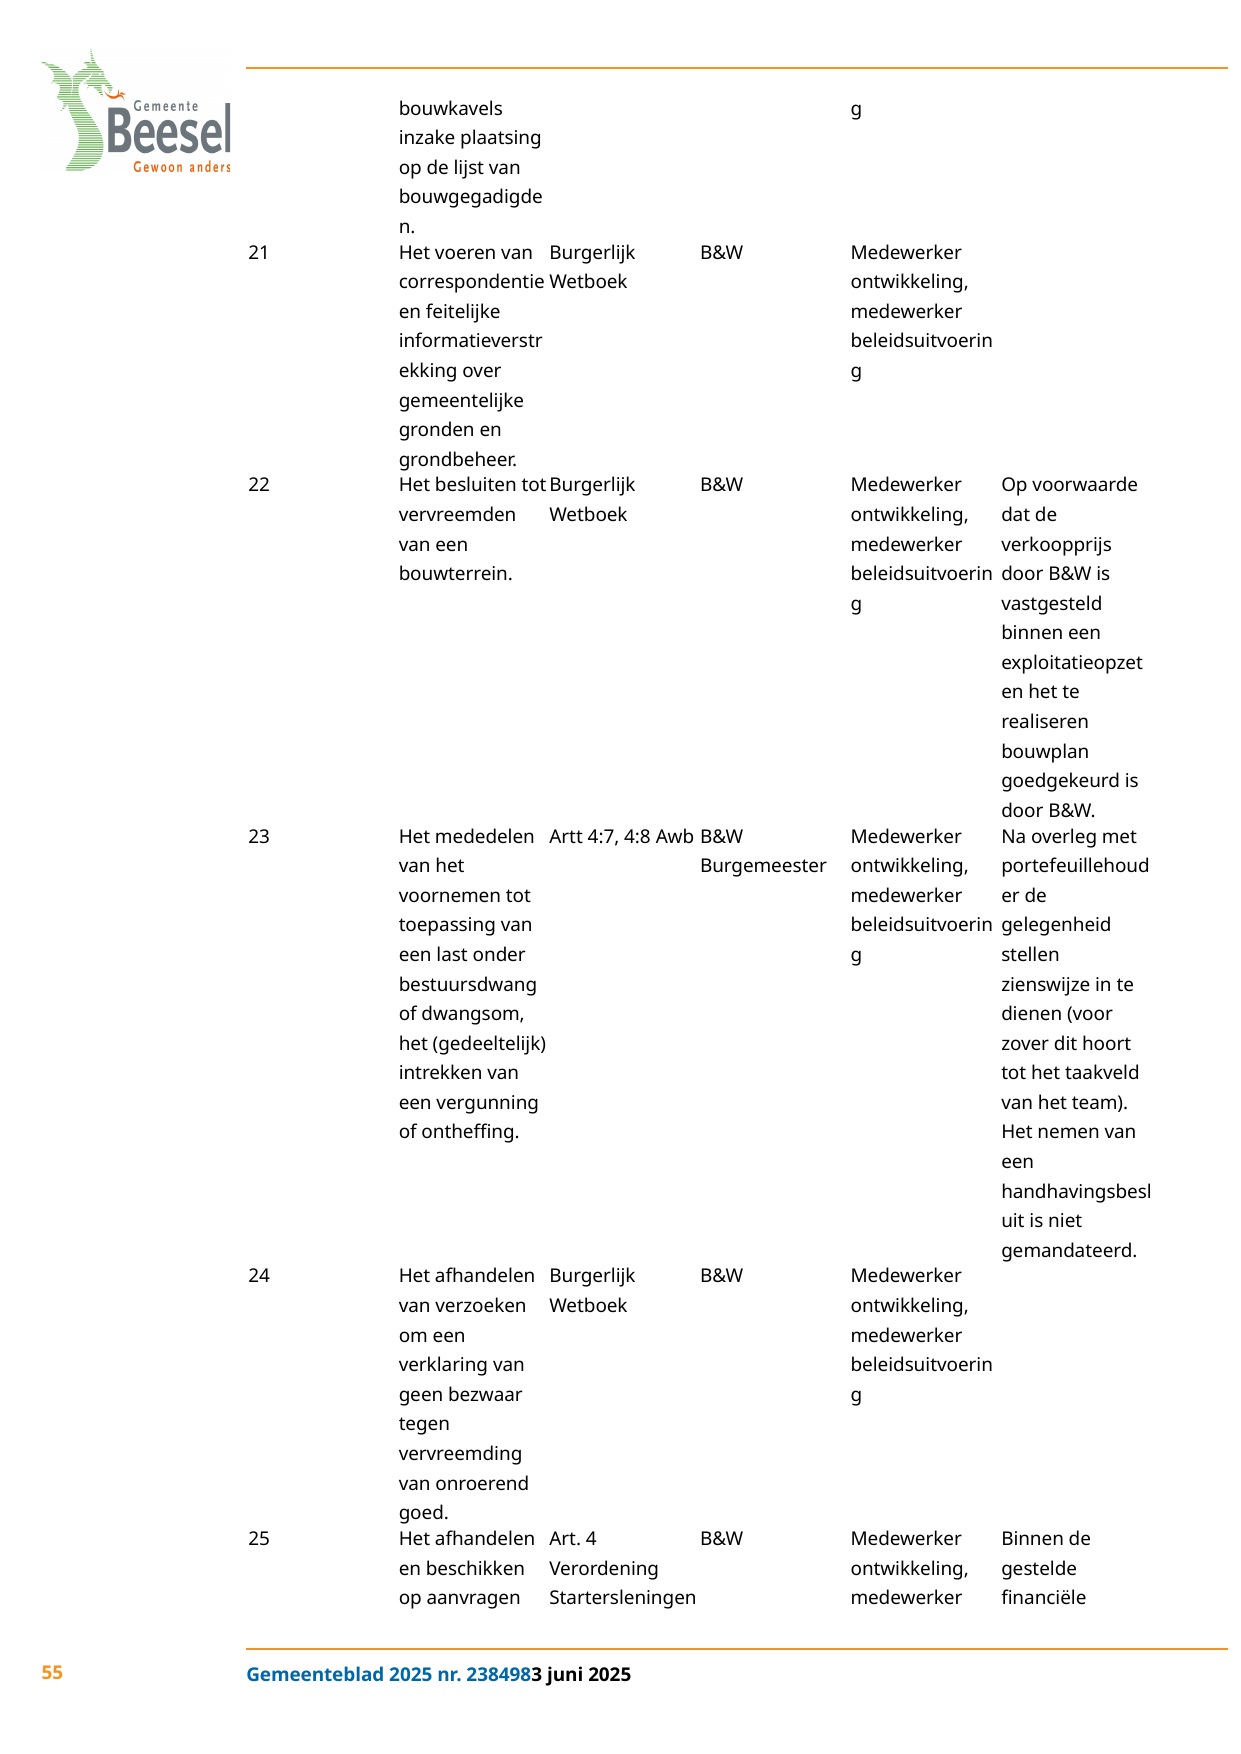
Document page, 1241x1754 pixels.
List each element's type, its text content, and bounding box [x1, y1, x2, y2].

table_cell 23 [248, 823, 398, 1263]
table_cell Het besluiten tot vervreemden van een bouwterrein. [399, 472, 549, 823]
table_cell 25 [248, 1525, 398, 1610]
table_cell Artt 4:7, 4:8 Awb [549, 823, 700, 1263]
table_cell B&W Burgemeester [700, 823, 850, 1263]
table_cell Burgerlijk Wetboek [549, 239, 700, 472]
table_cell [248, 95, 398, 239]
table_cell Medewerker ontwikkeling, medewerker beleidsuitvoering [850, 1263, 1001, 1525]
table_cell 22 [248, 472, 398, 823]
table_cell 21 [248, 239, 398, 472]
table_cell 24 [248, 1263, 398, 1525]
table_cell Medewerker ontwikkeling, medewerker beleidsuitvoering [850, 239, 1001, 472]
table_cell Na overleg met portefeuillehouder de gelegenheid stellen zienswijze in te dienen (voor zover dit hoort tot het taakveld van het team). Het nemen van een handhavingsbesluit is niet gemandateerd. [1001, 823, 1152, 1263]
table_cell Het afhandelen en beschikken op aanvragen [399, 1525, 549, 1610]
table_cell [700, 95, 850, 239]
table_cell Het voeren van correspondentie en feitelijke informatieverstrekking over gemeentelijke gronden en grondbeheer. [399, 239, 549, 472]
table_cell Op voorwaarde dat de verkoopprijs door B&W is vastgesteld binnen een exploitatieopzet en het te realiseren bouwplan goedgekeurd is door B&W. [1001, 472, 1152, 823]
table_cell bouwkavels inzake plaatsing op de lijst van bouwgegadigden. [399, 95, 549, 239]
table_cell Het mededelen van het voornemen tot toepassing van een last onder bestuursdwang of dwangsom, het (gedeeltelijk) intrekken van een vergunning of ontheffing. [399, 823, 549, 1263]
picture [41, 47, 231, 172]
table_cell B&W [700, 1525, 850, 1610]
table_cell Medewerker ontwikkeling, medewerker beleidsuitvoering [850, 472, 1001, 823]
table_cell [1001, 239, 1152, 472]
table_cell g [850, 95, 1001, 239]
table_cell [1001, 1263, 1152, 1525]
table_cell Art. 4 Verordening Startersleningen [549, 1525, 700, 1610]
table_cell B&W [700, 472, 850, 823]
table_cell B&W [700, 1263, 850, 1525]
table_cell Binnen de gestelde financiële [1001, 1525, 1152, 1610]
table_cell B&W [700, 239, 850, 472]
table_cell Burgerlijk Wetboek [549, 1263, 700, 1525]
table_cell Het afhandelen van verzoeken om een verklaring van geen bezwaar tegen vervreemding van onroerend goed. [399, 1263, 549, 1525]
table_cell Medewerker ontwikkeling, medewerker beleidsuitvoering [850, 823, 1001, 1263]
table_cell Medewerker ontwikkeling, medewerker [850, 1525, 1001, 1610]
table_cell [1001, 95, 1152, 239]
table_cell [549, 95, 700, 239]
table_cell Burgerlijk Wetboek [549, 472, 700, 823]
